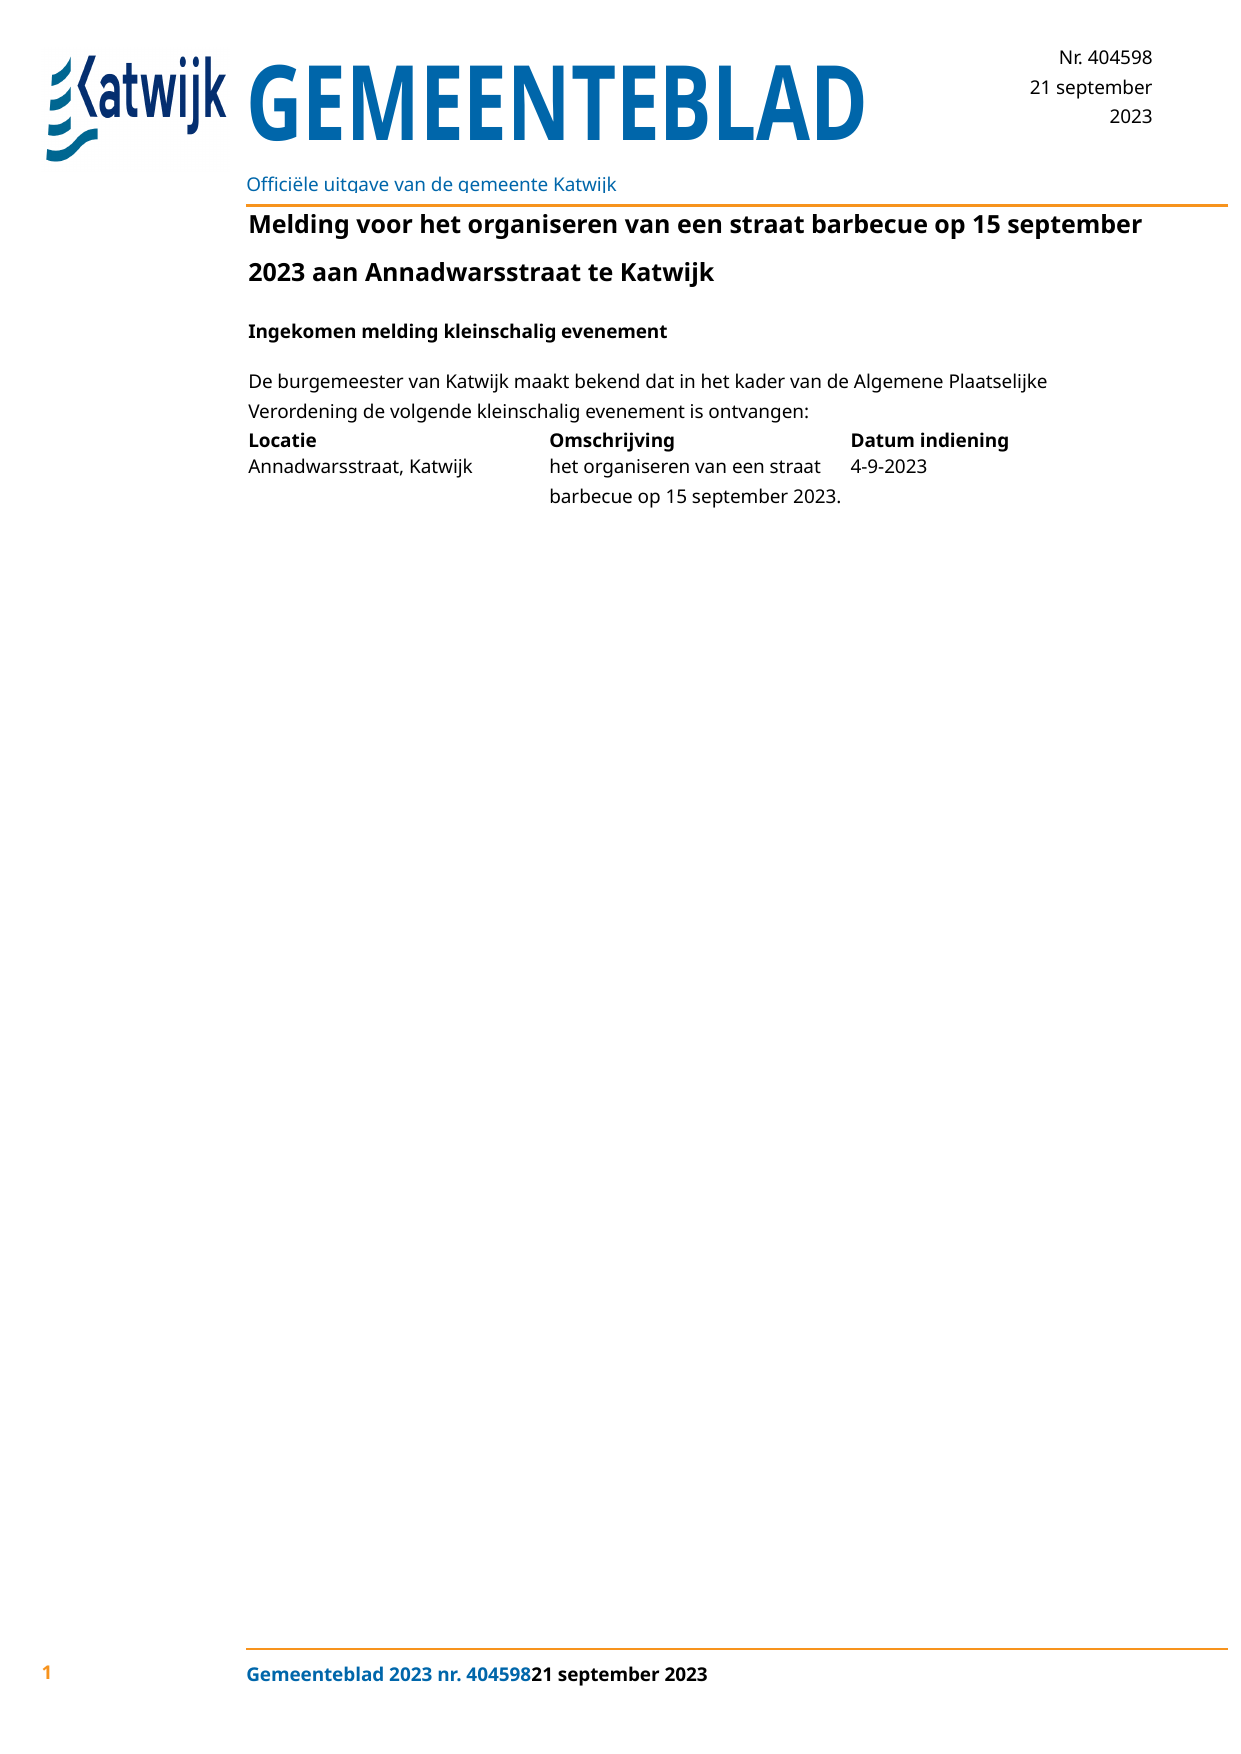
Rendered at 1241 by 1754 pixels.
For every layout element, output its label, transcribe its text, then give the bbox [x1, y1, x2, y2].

text De burgemeester van Katwijk maakt bekend dat in het kader van de Algemene Plaatselijke Verordening de volgende kleinschalig evenement is ontvangen: [248, 368, 1152, 424]
table_cell Annadwarsstraat, Katwijk [248, 453, 549, 509]
picture [41, 47, 231, 172]
table_header Datum indiening [850, 428, 1152, 453]
table_cell 4-9-2023 [850, 453, 1152, 509]
table_cell het organiseren van een straat barbecue op 15 september 2023. [549, 453, 850, 509]
text Melding voor het organiseren van een straat barbecue op 15 september 2023 aan Annadwarsstraat te Katwijk [248, 207, 1152, 288]
table_header Locatie [248, 428, 549, 453]
table_header Omschrijving [549, 428, 850, 453]
text Ingekomen melding kleinschalig evenement [248, 318, 1152, 344]
